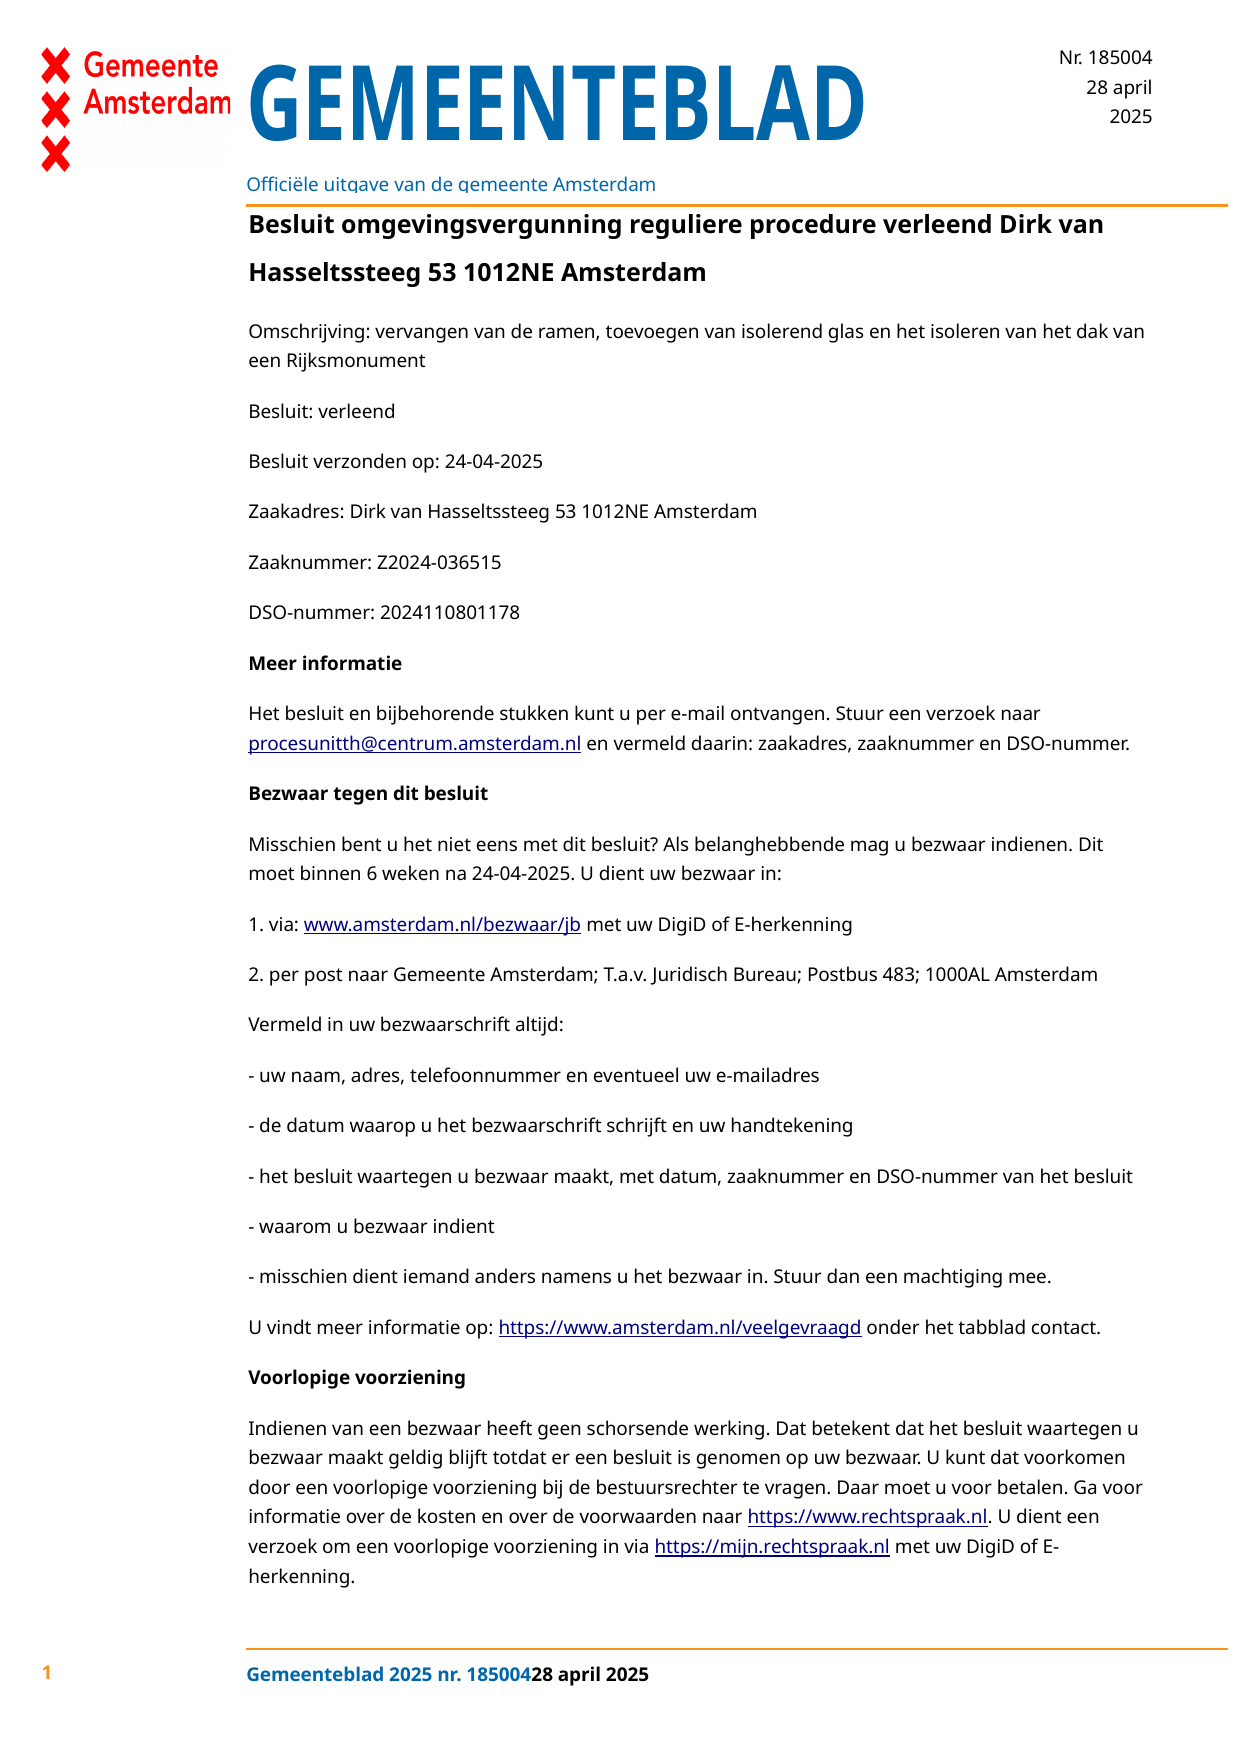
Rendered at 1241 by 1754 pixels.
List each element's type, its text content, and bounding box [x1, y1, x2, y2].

text Besluit omgevingsvergunning reguliere procedure verleend Dirk van Hasseltssteeg 53 1012NE Amsterdam [248, 207, 1152, 288]
text Vermeld in uw bezwaarschrift altijd: [248, 1012, 1152, 1037]
text Zaaknummer: Z2024-036515 [248, 549, 1152, 575]
text - het besluit waartegen u bezwaar maakt, met datum, zaaknummer en DSO-nummer van het besluit [248, 1163, 1152, 1189]
text - uw naam, adres, telefoonnummer en eventueel uw e-mailadres [248, 1062, 1152, 1088]
text Misschien bent u het niet eens met dit besluit? Als belanghebbende mag u bezwaar indienen. Dit moet binnen 6 weken na 24-04-2025. U dient uw bezwaar in: [248, 831, 1152, 886]
text Bezwaar tegen dit besluit [248, 780, 1152, 806]
text - misschien dient iemand anders namens u het bezwaar in. Stuur dan een machtiging mee. [248, 1264, 1152, 1289]
text - waarom u bezwaar indient [248, 1213, 1152, 1239]
text Voorlopige voorziening [248, 1364, 1152, 1390]
text Het besluit en bijbehorende stukken kunt u per e-mail ontvangen. Stuur een verzoek naar procesunitth@centrum.amsterdam.nl en vermeld daarin: zaakadres, zaaknummer en DSO-nummer. [248, 700, 1152, 756]
text 1. via: www.amsterdam.nl/bezwaar/jb met uw DigiD of E-herkenning [248, 911, 1152, 937]
text U vindt meer informatie op: https://www.amsterdam.nl/veelgevraagd onder het tabblad contact. [248, 1314, 1152, 1340]
text DSO-nummer: 2024110801178 [248, 599, 1152, 625]
text Zaakadres: Dirk van Hasseltssteeg 53 1012NE Amsterdam [248, 499, 1152, 524]
text Besluit: verleend [248, 398, 1152, 424]
text 2. per post naar Gemeente Amsterdam; T.a.v. Juridisch Bureau; Postbus 483; 1000AL Amsterdam [248, 961, 1152, 987]
text Meer informatie [248, 650, 1152, 676]
text - de datum waarop u het bezwaarschrift schrijft en uw handtekening [248, 1112, 1152, 1138]
text Besluit verzonden op: 24-04-2025 [248, 448, 1152, 474]
text Omschrijving: vervangen van de ramen, toevoegen van isolerend glas en het isoleren van het dak van een Rijksmonument [248, 318, 1152, 373]
picture [41, 47, 231, 172]
text Indienen van een bezwaar heeft geen schorsende werking. Dat betekent dat het besluit waartegen u bezwaar maakt geldig blijft totdat er een besluit is genomen op uw bezwaar. U kunt dat voorkomen door een voorlopige voorziening bij de bestuursrechter te vragen. Daar moet u voor betalen. Ga voor informatie over de kosten en over de voorwaarden naar https://www.rechtspraak.nl. U dient een verzoek om een voorlopige voorziening in via https://mijn.rechtspraak.nl met uw DigiD of E-herkenning. [248, 1415, 1152, 1589]
